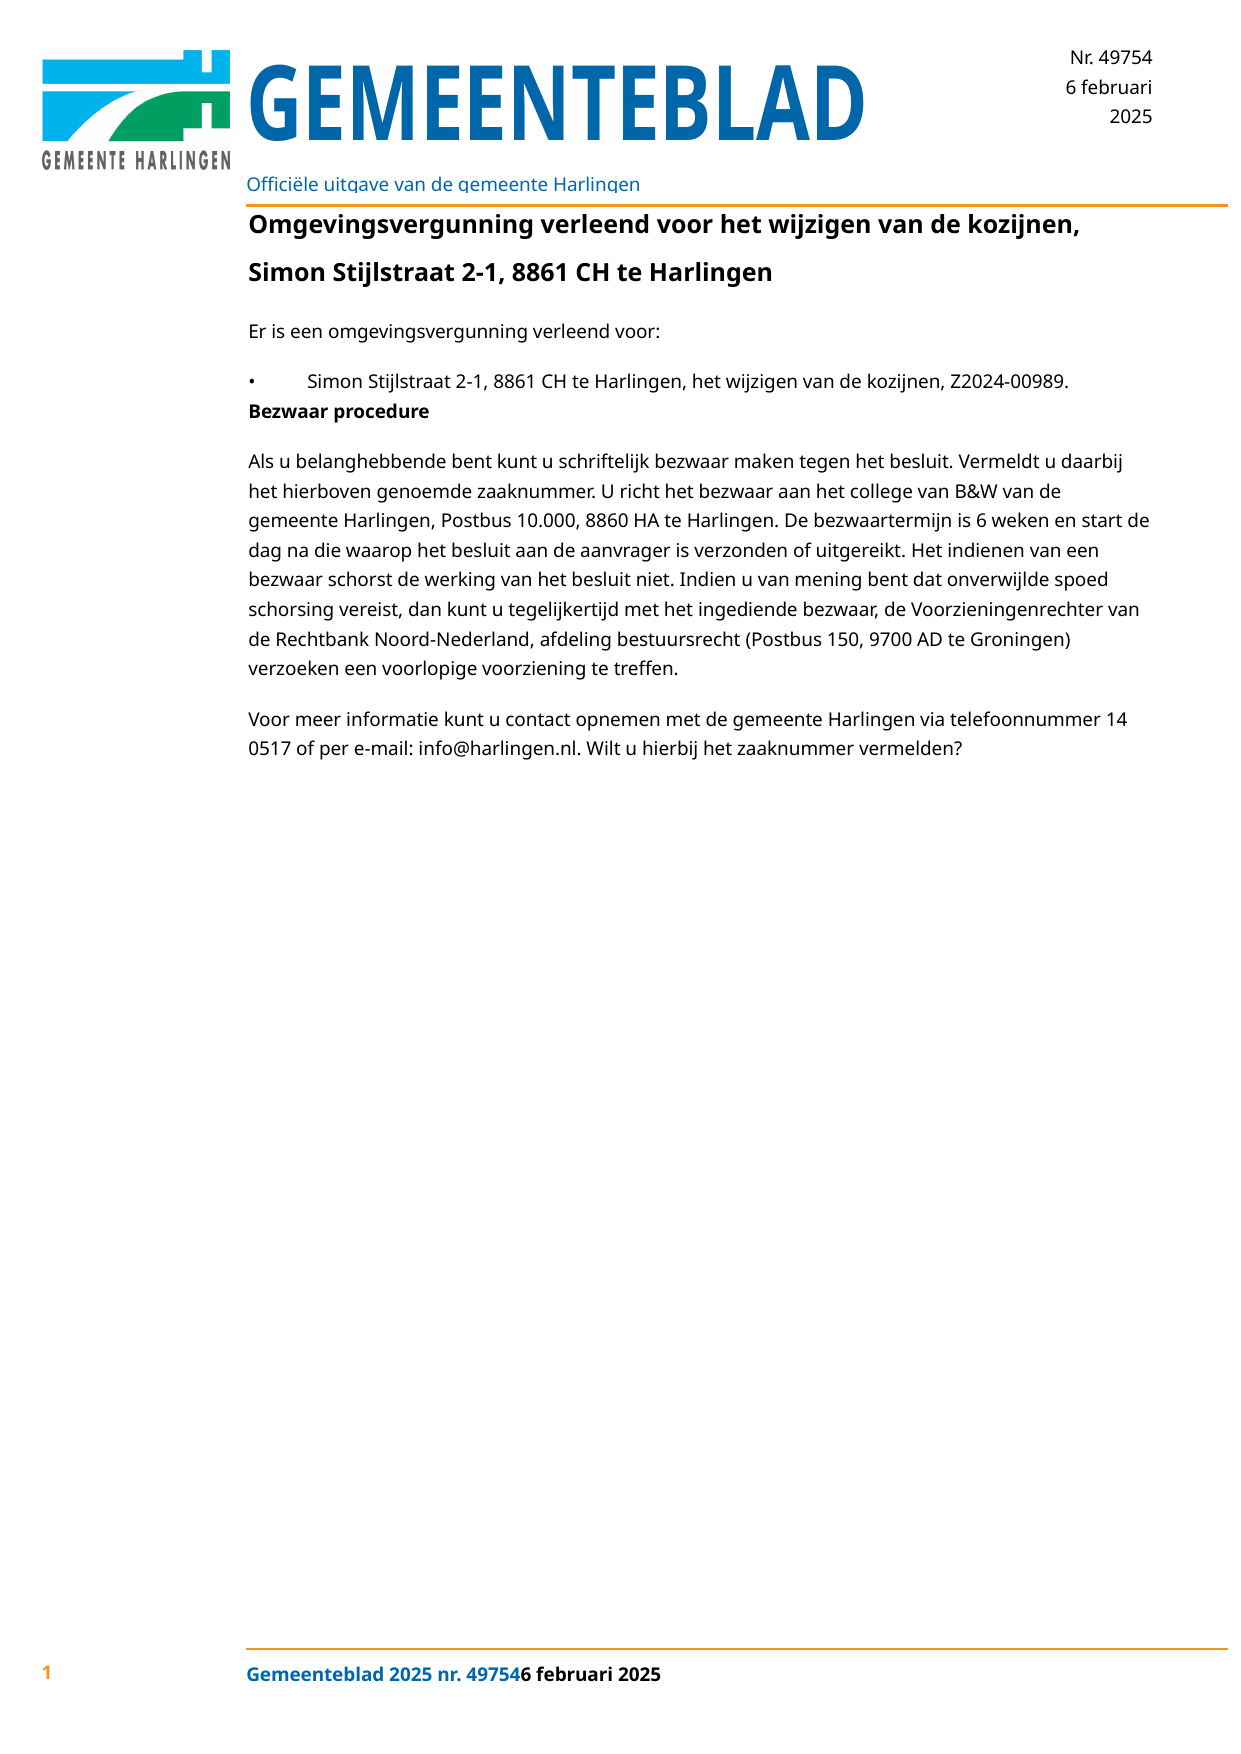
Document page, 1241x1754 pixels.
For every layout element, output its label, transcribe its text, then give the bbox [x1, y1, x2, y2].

text Als u belanghebbende bent kunt u schriftelijk bezwaar maken tegen het besluit. Vermeldt u daarbij het hierboven genoemde zaaknummer. U richt het bezwaar aan het college van B&W van de gemeente Harlingen, Postbus 10.000, 8860 HA te Harlingen. De bezwaartermijn is 6 weken en start de dag na die waarop het besluit aan de aanvrager is verzonden of uitgereikt. Het indienen van een bezwaar schorst de werking van het besluit niet. Indien u van mening bent dat onverwijlde spoed schorsing vereist, dan kunt u tegelijkertijd met het ingediende bezwaar, de Voorzieningenrechter van de Rechtbank Noord-Nederland, afdeling bestuursrecht (Postbus 150, 9700 AD te Groningen) verzoeken een voorlopige voorziening te treffen. [248, 448, 1152, 681]
text Bezwaar procedure [248, 398, 1152, 424]
list Simon Stijlstraat 2-1, 8861 CH te Harlingen, het wijzigen van de kozijnen, Z2024-00989. [248, 368, 1152, 394]
picture [41, 47, 231, 172]
text Voor meer informatie kunt u contact opnemen met de gemeente Harlingen via telefoonnummer 14 0517 of per e-mail: info@harlingen.nl. Wilt u hierbij het zaaknummer vermelden? [248, 706, 1152, 761]
text Omgevingsvergunning verleend voor het wijzigen van de kozijnen, Simon Stijlstraat 2-1, 8861 CH te Harlingen [248, 207, 1152, 288]
text Er is een omgevingsvergunning verleend voor: [248, 318, 1152, 344]
